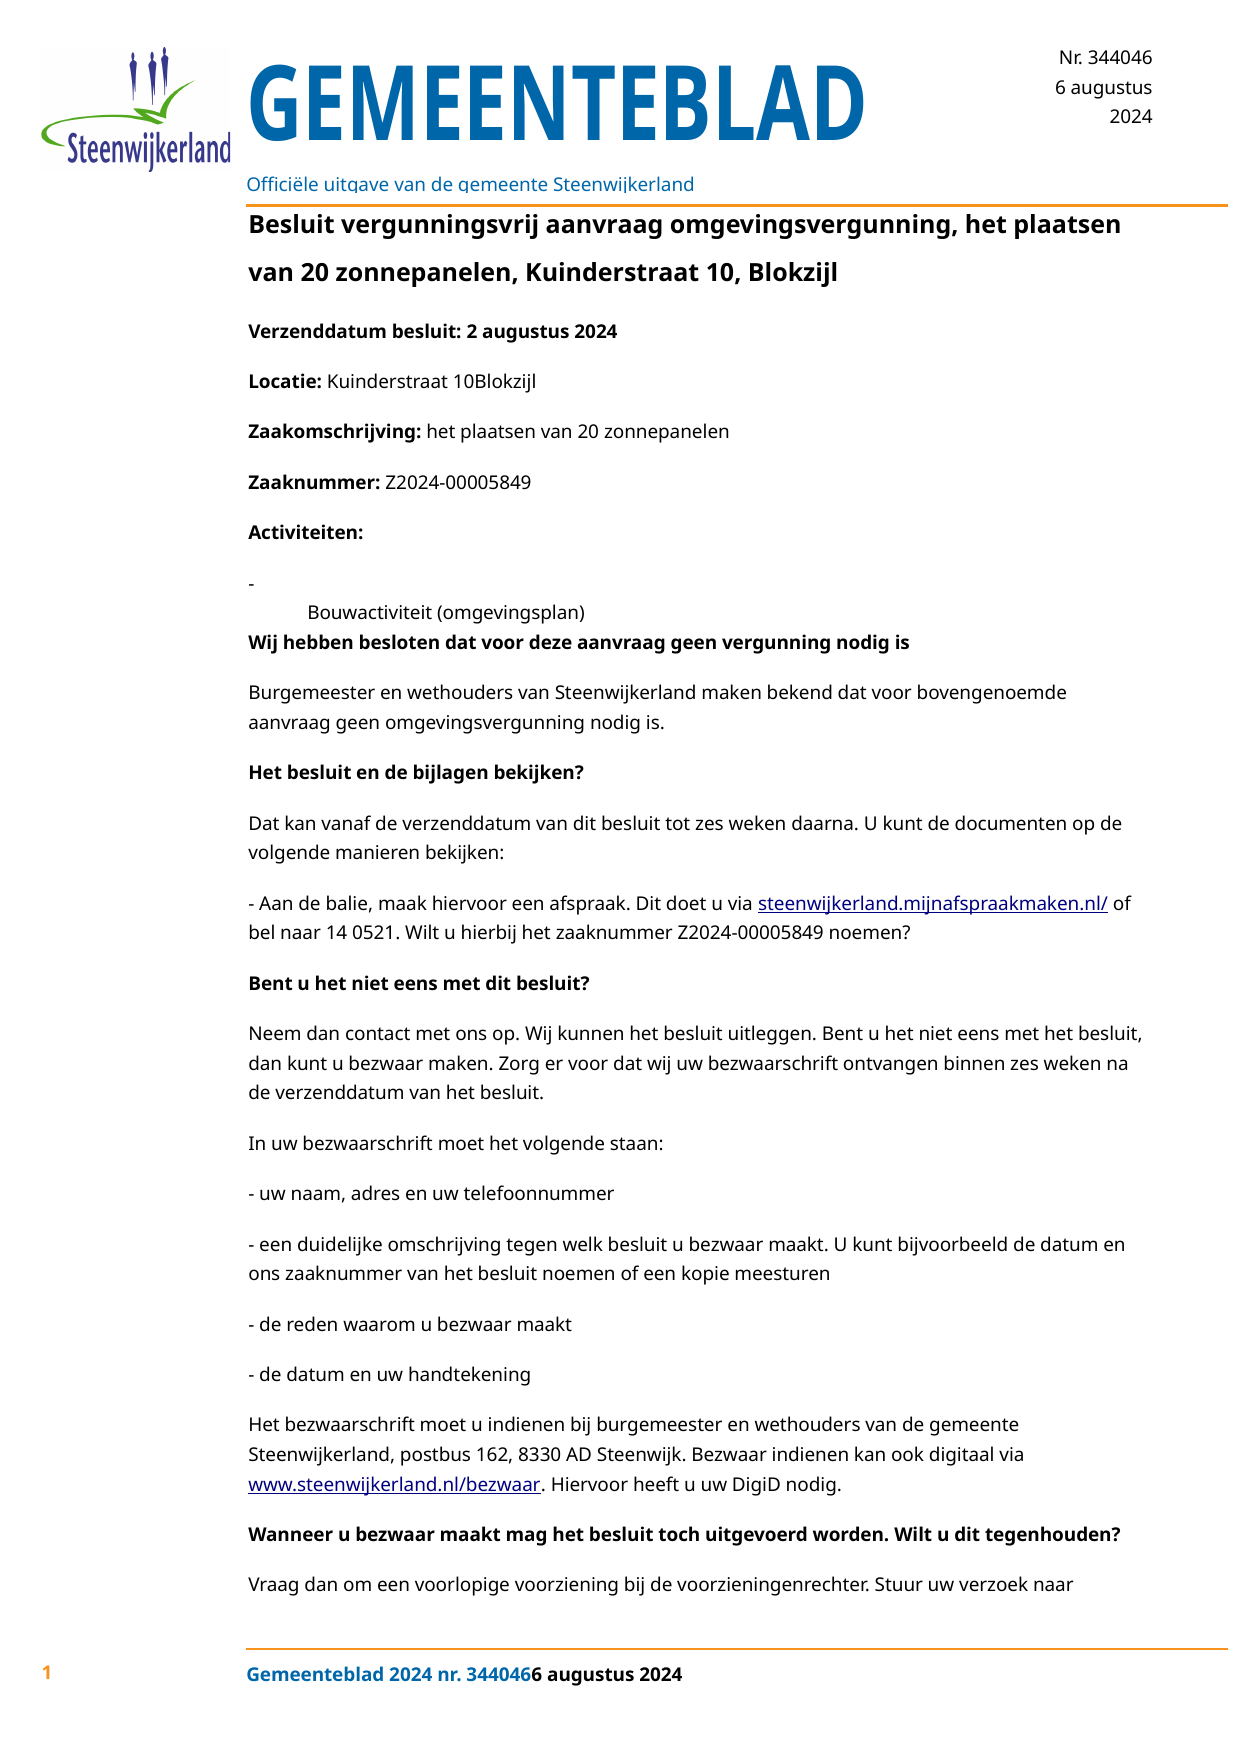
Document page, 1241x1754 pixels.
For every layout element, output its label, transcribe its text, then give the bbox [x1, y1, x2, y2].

text Activiteiten: [248, 519, 1152, 545]
text Locatie: Kuinderstraat 10Blokzijl [248, 368, 1152, 394]
picture [41, 47, 231, 172]
text Bent u het niet eens met dit besluit? [248, 970, 1152, 996]
text In uw bezwaarschrift moet het volgende staan: [248, 1130, 1152, 1156]
text Wij hebben besloten dat voor deze aanvraag geen vergunning nodig is [248, 629, 1152, 655]
text Wanneer u bezwaar maakt mag het besluit toch uitgevoerd worden. Wilt u dit tegenhouden? [248, 1521, 1152, 1547]
text Vraag dan om een voorlopige voorziening bij de voorzieningenrechter. Stuur uw verzoek naar [248, 1572, 1152, 1597]
text Dat kan vanaf de verzenddatum van dit besluit tot zes weken daarna. U kunt de documenten op de volgende manieren bekijken: [248, 810, 1152, 865]
text Het bezwaarschrift moet u indienen bij burgemeester en wethouders van de gemeente Steenwijkerland, postbus 162, 8330 AD Steenwijk. Bezwaar indienen kan ook digitaal via www.steenwijkerland.nl/bezwaar. Hiervoor heeft u uw DigiD nodig. [248, 1412, 1152, 1497]
text - de reden waarom u bezwaar maakt [248, 1311, 1152, 1337]
text Burgemeester en wethouders van Steenwijkerland maken bekend dat voor bovengenoemde aanvraag geen omgevingsvergunning nodig is. [248, 679, 1152, 735]
text - een duidelijke omschrijving tegen welk besluit u bezwaar maakt. U kunt bijvoorbeeld de datum en ons zaaknummer van het besluit noemen of een kopie meesturen [248, 1231, 1152, 1286]
text - de datum en uw handtekening [248, 1361, 1152, 1387]
text Neem dan contact met ons op. Wij kunnen het besluit uitleggen. Bent u het niet eens met het besluit, dan kunt u bezwaar maken. Zorg er voor dat wij uw bezwaarschrift ontvangen binnen zes weken na de verzenddatum van het besluit. [248, 1020, 1152, 1105]
text Zaaknummer: Z2024-00005849 [248, 469, 1152, 495]
text - Aan de balie, maak hiervoor een afspraak. Dit doet u via steenwijkerland.mijnafspraakmaken.nl/ of bel naar 14 0521. Wilt u hierbij het zaaknummer Z2024-00005849 noemen? [248, 890, 1152, 945]
text Besluit vergunningsvrij aanvraag omgevingsvergunning, het plaatsen van 20 zonnepanelen, Kuinderstraat 10, Blokzijl [248, 207, 1152, 288]
list Bouwactiviteit (omgevingsplan) [248, 599, 1152, 625]
text - uw naam, adres en uw telefoonnummer [248, 1180, 1152, 1206]
text Het besluit en de bijlagen bekijken? [248, 759, 1152, 785]
text Verzenddatum besluit: 2 augustus 2024 [248, 318, 1152, 344]
text Zaakomschrijving: het plaatsen van 20 zonnepanelen [248, 419, 1152, 444]
